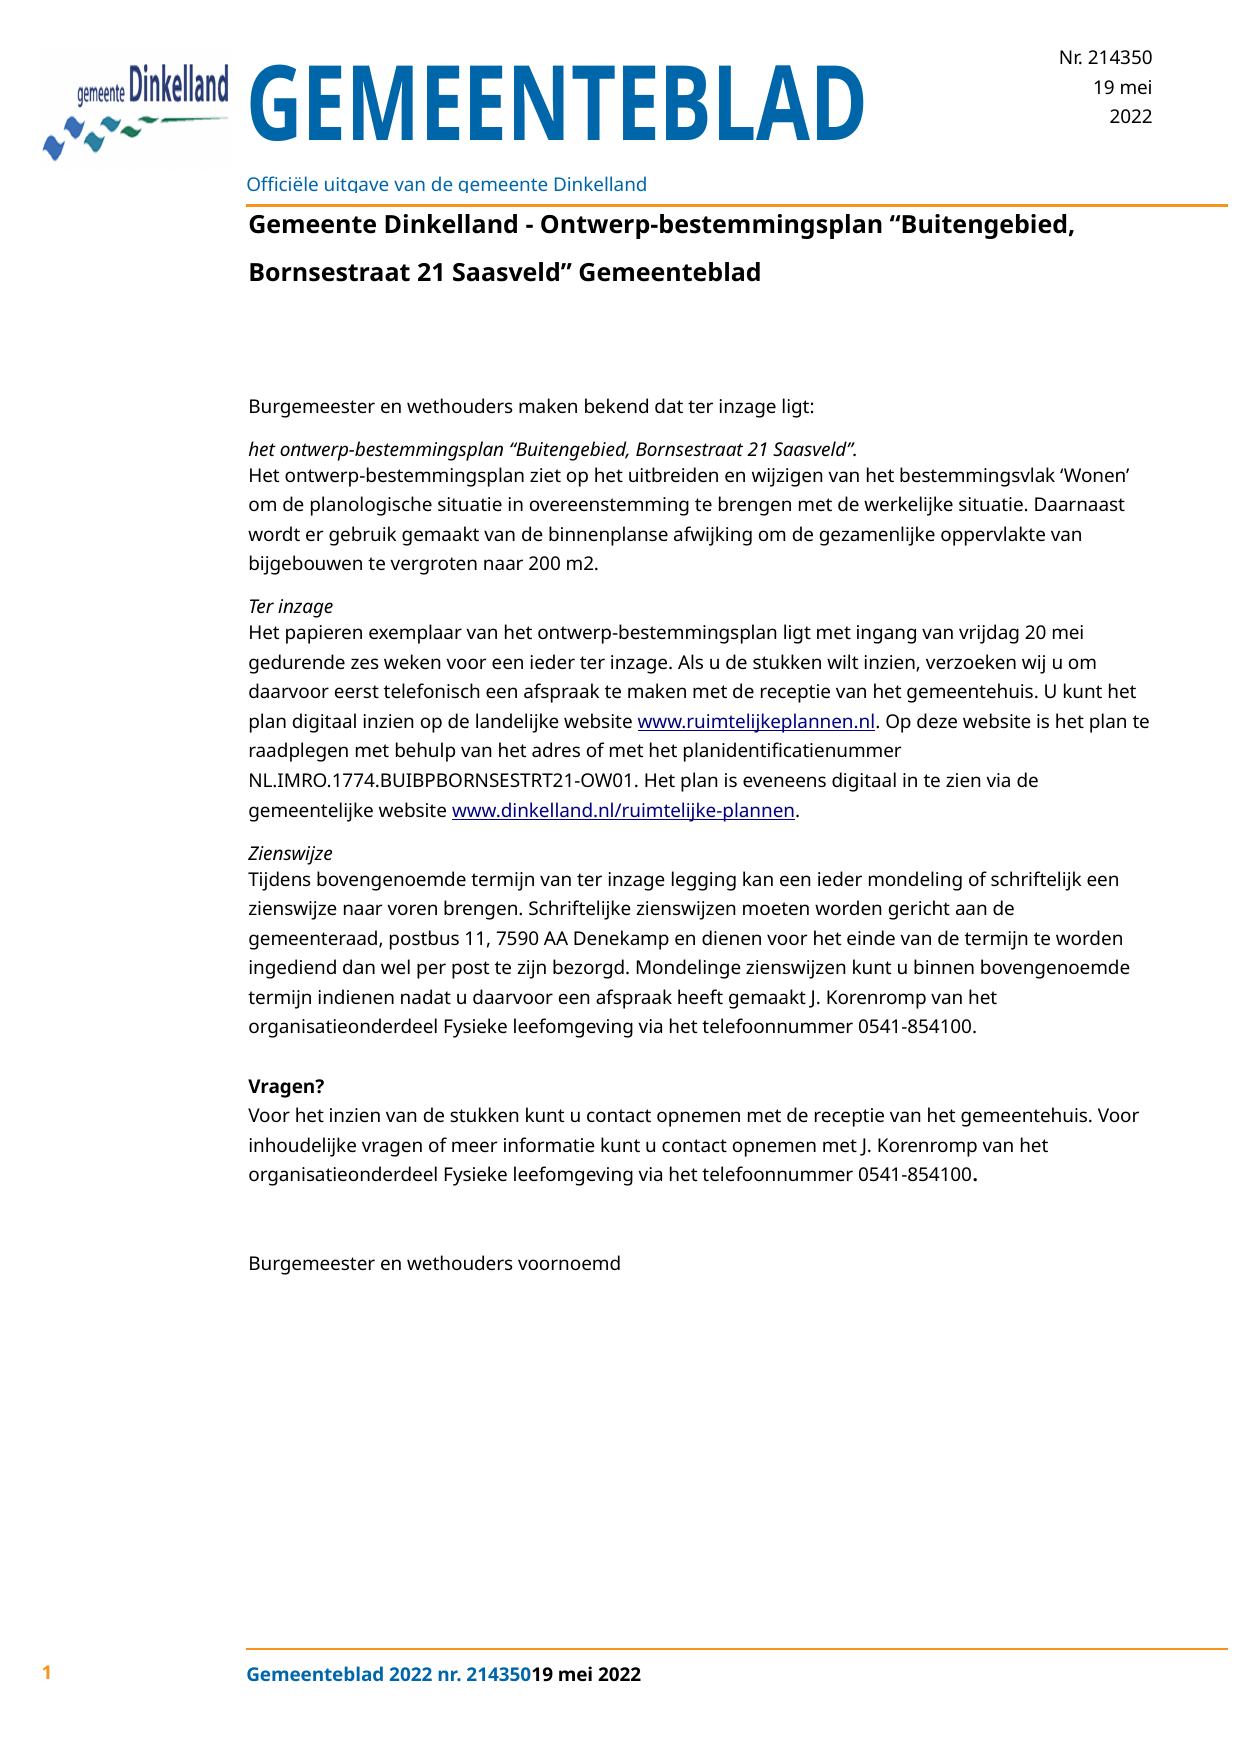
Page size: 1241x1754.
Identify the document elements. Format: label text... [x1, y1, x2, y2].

text Tijdens bovengenoemde termijn van ter inzage legging kan een ieder mondeling of schriftelijk een zienswijze naar voren brengen. Schriftelijke zienswijzen moeten worden gericht aan de gemeenteraad, postbus 11, 7590 AA Denekamp en dienen voor het einde van de termijn te worden ingediend dan wel per post te zijn bezorgd. Mondelinge zienswijzen kunt u binnen bovengenoemde termijn indienen nadat u daarvoor een afspraak heeft gemaakt J. Korenromp van het organisatieonderdeel Fysieke leefomgeving via het telefoonnummer 0541-854100. [248, 866, 1152, 1039]
text Het papieren exemplaar van het ontwerp-bestemmingsplan ligt met ingang van vrijdag 20 mei gedurende zes weken voor een ieder ter inzage. Als u de stukken wilt inzien, verzoeken wij u om daarvoor eerst telefonisch een afspraak te maken met de receptie van het gemeentehuis. U kunt het plan digitaal inzien op de landelijke website www.ruimtelijkeplannen.nl. Op deze website is het plan te raadplegen met behulp van het adres of met het planidentificatienummer NL.IMRO.1774.BUIBPBORNSESTRT21-OW01. Het plan is eveneens digitaal in te zien via de gemeentelijke website www.dinkelland.nl/ruimtelijke-plannen. [248, 619, 1152, 823]
text Vragen? [248, 1073, 1152, 1098]
picture [41, 47, 231, 172]
text Zienswijze [248, 840, 1152, 866]
text Ter inzage [248, 594, 1152, 619]
text Gemeente Dinkelland - Ontwerp-bestemmingsplan “Buitengebied, Bornsestraat 21 Saasveld” Gemeenteblad [248, 207, 1152, 288]
text Voor het inzien van de stukken kunt u contact opnemen met de receptie van het gemeentehuis. Voor inhoudelijke vragen of meer informatie kunt u contact opnemen met J. Korenromp van het organisatieonderdeel Fysieke leefomgeving via het telefoonnummer 0541-854100. [248, 1102, 1152, 1187]
text Burgemeester en wethouders maken bekend dat ter inzage ligt: [248, 393, 1152, 419]
text Het ontwerp-bestemmingsplan ziet op het uitbreiden en wijzigen van het bestemmingsvlak ‘Wonen’ om de planologische situatie in overeenstemming te brengen met de werkelijke situatie. Daarnaast wordt er gebruik gemaakt van de binnenplanse afwijking om de gezamenlijke oppervlakte van bijgebouwen te vergroten naar 200 m2. [248, 462, 1152, 576]
text het ontwerp-bestemmingsplan “Buitengebied, Bornsestraat 21 Saasveld”. [248, 436, 1152, 462]
text Burgemeester en wethouders voornoemd [248, 1250, 1152, 1276]
